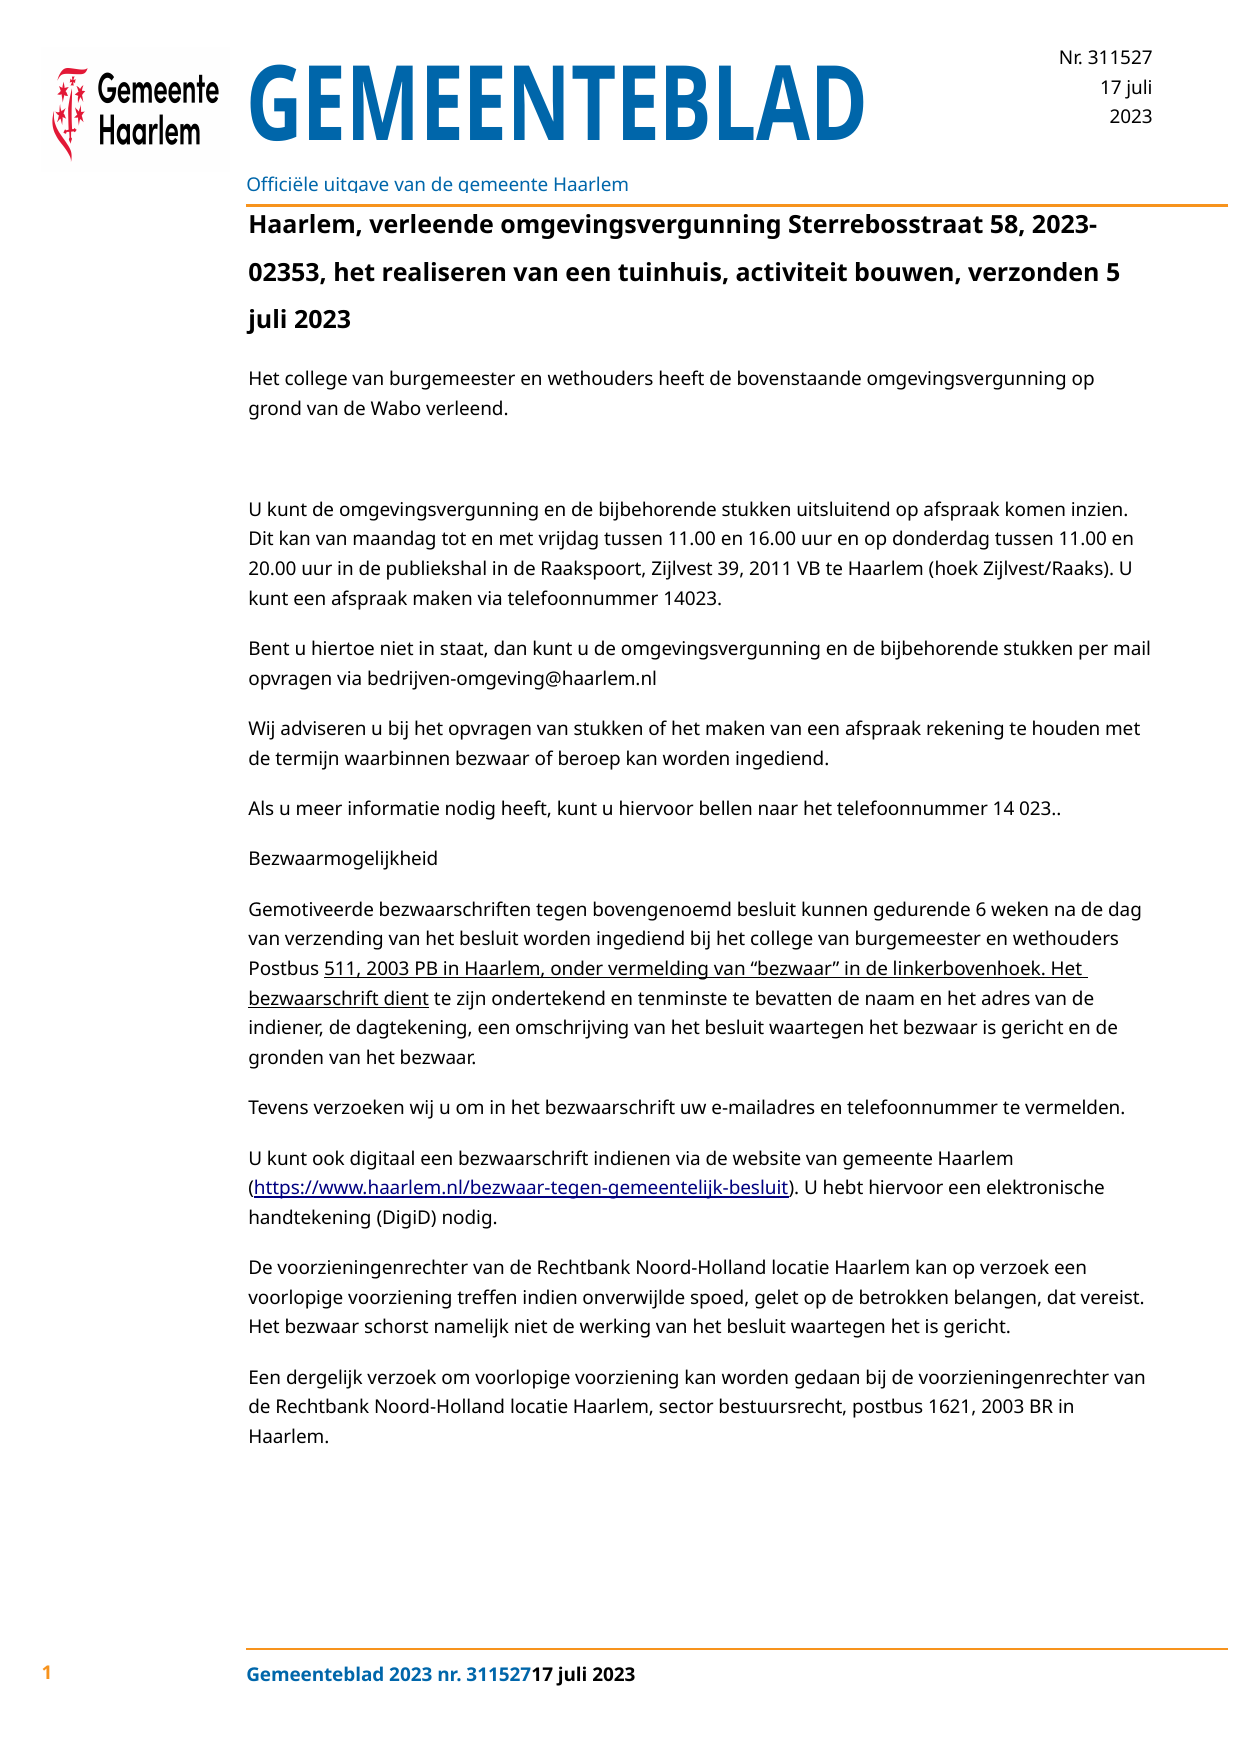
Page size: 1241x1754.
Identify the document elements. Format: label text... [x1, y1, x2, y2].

text Het college van burgemeester en wethouders heeft de bovenstaande omgevingsvergunning op grond van de Wabo verleend. [248, 366, 1152, 421]
text U kunt ook digitaal een bezwaarschrift indienen via de website van gemeente Haarlem (https://www.haarlem.nl/bezwaar-tegen-gemeentelijk-besluit). U hebt hiervoor een elektronische handtekening (DigiD) nodig. [248, 1145, 1152, 1229]
text Gemotiveerde bezwaarschriften tegen bovengenoemd besluit kunnen gedurende 6 weken na de dag van verzending van het besluit worden ingediend bij het college van burgemeester en wethouders Postbus 511, 2003 PB in Haarlem, onder vermelding van “bezwaar” in de linkerbovenhoek. Het bezwaarschrift dient te zijn ondertekend en tenminste te bevatten de naam en het adres van de indiener, de dagtekening, een omschrijving van het besluit waartegen het bezwaar is gericht en de gronden van het bezwaar. [248, 896, 1152, 1069]
text U kunt de omgevingsvergunning en de bijbehorende stukken uitsluitend op afspraak komen inzien. Dit kan van maandag tot en met vrijdag tussen 11.00 en 16.00 uur en op donderdag tussen 11.00 en 20.00 uur in de publiekshal in de Raakspoort, Zijlvest 39, 2011 VB te Haarlem (hoek Zijlvest/Raaks). U kunt een afspraak maken via telefoonnummer 14023. [248, 496, 1152, 610]
picture [41, 47, 231, 172]
text Tevens verzoeken wij u om in het bezwaarschrift uw e-mailadres en telefoonnummer te vermelden. [248, 1094, 1152, 1120]
text Bezwaarmogelijkheid [248, 846, 1152, 871]
text Als u meer informatie nodig heeft, kunt u hiervoor bellen naar het telefoonnummer 14 023.. [248, 795, 1152, 821]
text Haarlem, verleende omgevingsvergunning Sterrebosstraat 58, 2023-02353, het realiseren van een tuinhuis, activiteit bouwen, verzonden 5 juli 2023 [248, 207, 1152, 336]
text De voorzieningenrechter van de Rechtbank Noord-Holland locatie Haarlem kan op verzoek een voorlopige voorziening treffen indien onverwijlde spoed, gelet op de betrokken belangen, dat vereist. Het bezwaar schorst namelijk niet de werking van het besluit waartegen het is gericht. [248, 1254, 1152, 1339]
text Een dergelijk verzoek om voorlopige voorziening kan worden gedaan bij de voorzieningenrechter van de Rechtbank Noord-Holland locatie Haarlem, sector bestuursrecht, postbus 1621, 2003 BR in Haarlem. [248, 1364, 1152, 1449]
text Bent u hiertoe niet in staat, dan kunt u de omgevingsvergunning en de bijbehorende stukken per mail opvragen via bedrijven-omgeving@haarlem.nl [248, 635, 1152, 690]
text Wij adviseren u bij het opvragen van stukken of het maken van een afspraak rekening te houden met de termijn waarbinnen bezwaar of beroep kan worden ingediend. [248, 715, 1152, 770]
